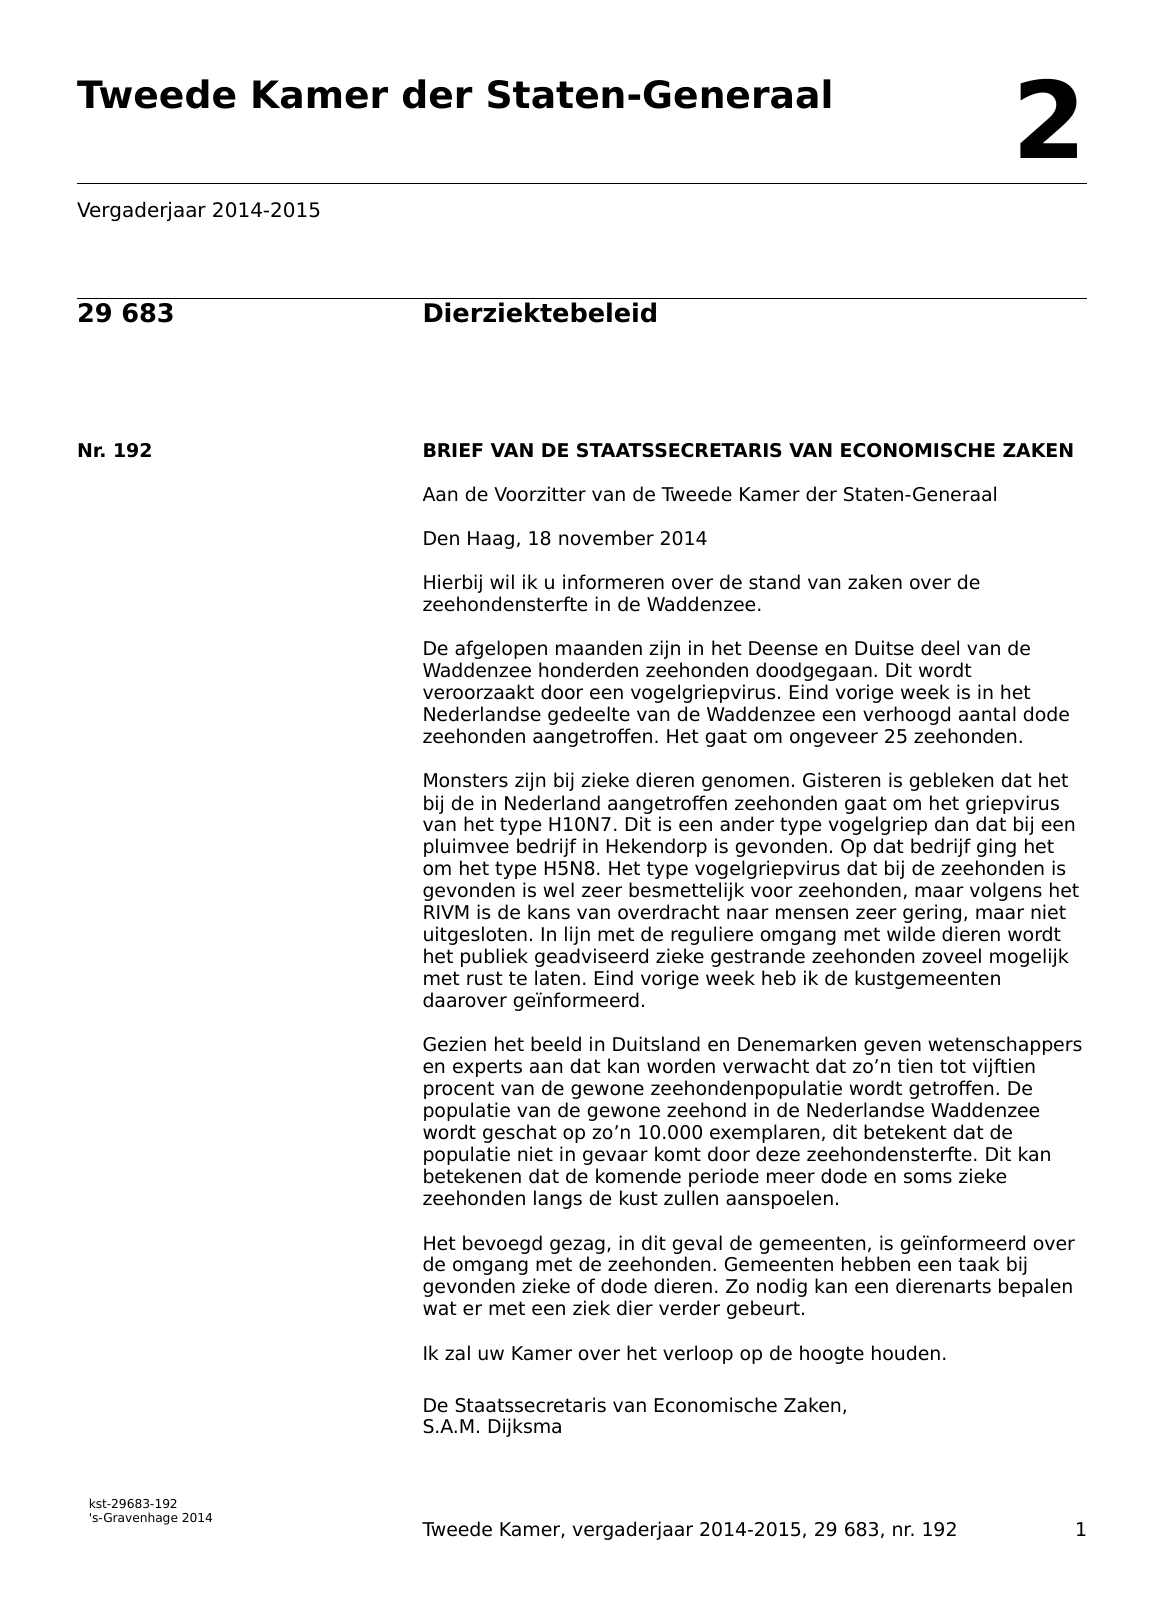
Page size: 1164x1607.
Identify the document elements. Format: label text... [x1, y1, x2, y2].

text kst-29683-192 [88, 1497, 323, 1511]
table_header Tweede Kamer der Staten-Generaal [77, 59, 886, 183]
text Gezien het beeld in Duitsland en Denemarken geven wetenschappers en experts aan dat kan worden verwacht dat zo’n tien tot vijftien procent van de gewone zeehondenpopulatie wordt getroffen. De populatie van de gewone zeehond in de Nederlandse Waddenzee wordt geschat op zo’n 10.000 exemplaren, dit betekent dat de populatie niet in gevaar komt door deze zeehondensterfte. Dit kan betekenen dat de komende periode meer dode en soms zieke zeehonden langs de kust zullen aanspoelen. [422, 1034, 1087, 1210]
text Den Haag, 18 november 2014 [422, 528, 1087, 550]
text Monsters zijn bij zieke dieren genomen. Gisteren is gebleken dat het bij de in Nederland aangetroffen zeehonden gaat om het griepvirus van het type H10N7. Dit is een ander type vogelgriep dan dat bij een pluimvee bedrijf in Hekendorp is gevonden. Op dat bedrijf ging het om het type H5N8. Het type vogelgriepvirus dat bij de zeehonden is gevonden is wel zeer besmettelijk voor zeehonden, maar volgens het RIVM is de kans van overdracht naar mensen zeer gering, maar niet uitgesloten. In lijn met de reguliere omgang met wilde dieren wordt het publiek geadviseerd zieke gestrande zeehonden zoveel mogelijk met rust te laten. Eind vorige week heb ik de kustgemeenten daarover geïnformeerd. [422, 770, 1087, 1012]
subtitle 29 683 Dierziektebeleid [77, 299, 1087, 329]
text Het bevoegd gezag, in dit geval de gemeenten, is geïnformeerd over de omgang met de zeehonden. Gemeenten hebben een taak bij gevonden zieke of dode dieren. Zo nodig kan een dierenarts bepalen wat er met een ziek dier verder gebeurt. [422, 1232, 1087, 1320]
text Aan de Voorzitter van de Tweede Kamer der Staten-Generaal [422, 484, 1087, 506]
text 's-Gravenhage 2014 [88, 1511, 323, 1525]
text De Staatssecretaris van Economische Zaken, S.A.M. Dijksma [422, 1394, 1087, 1438]
table_cell Vergaderjaar 2014-2015 [77, 184, 1087, 298]
text Ik zal uw Kamer over het verloop op de hoogte houden. [422, 1342, 1087, 1364]
table_header 2 [886, 59, 1087, 183]
subtitle Nr. 192 BRIEF VAN DE STAATSSECRETARIS VAN ECONOMISCHE ZAKEN [77, 440, 1087, 462]
text De afgelopen maanden zijn in het Deense en Duitse deel van de Waddenzee honderden zeehonden doodgegaan. Dit wordt veroorzaakt door een vogelgriepvirus. Eind vorige week is in het Nederlandse gedeelte van de Waddenzee een verhoogd aantal dode zeehonden aangetroffen. Het gaat om ongeveer 25 zeehonden. [422, 638, 1087, 748]
text Hierbij wil ik u informeren over de stand van zaken over de zeehondensterfte in de Waddenzee. [422, 572, 1087, 616]
